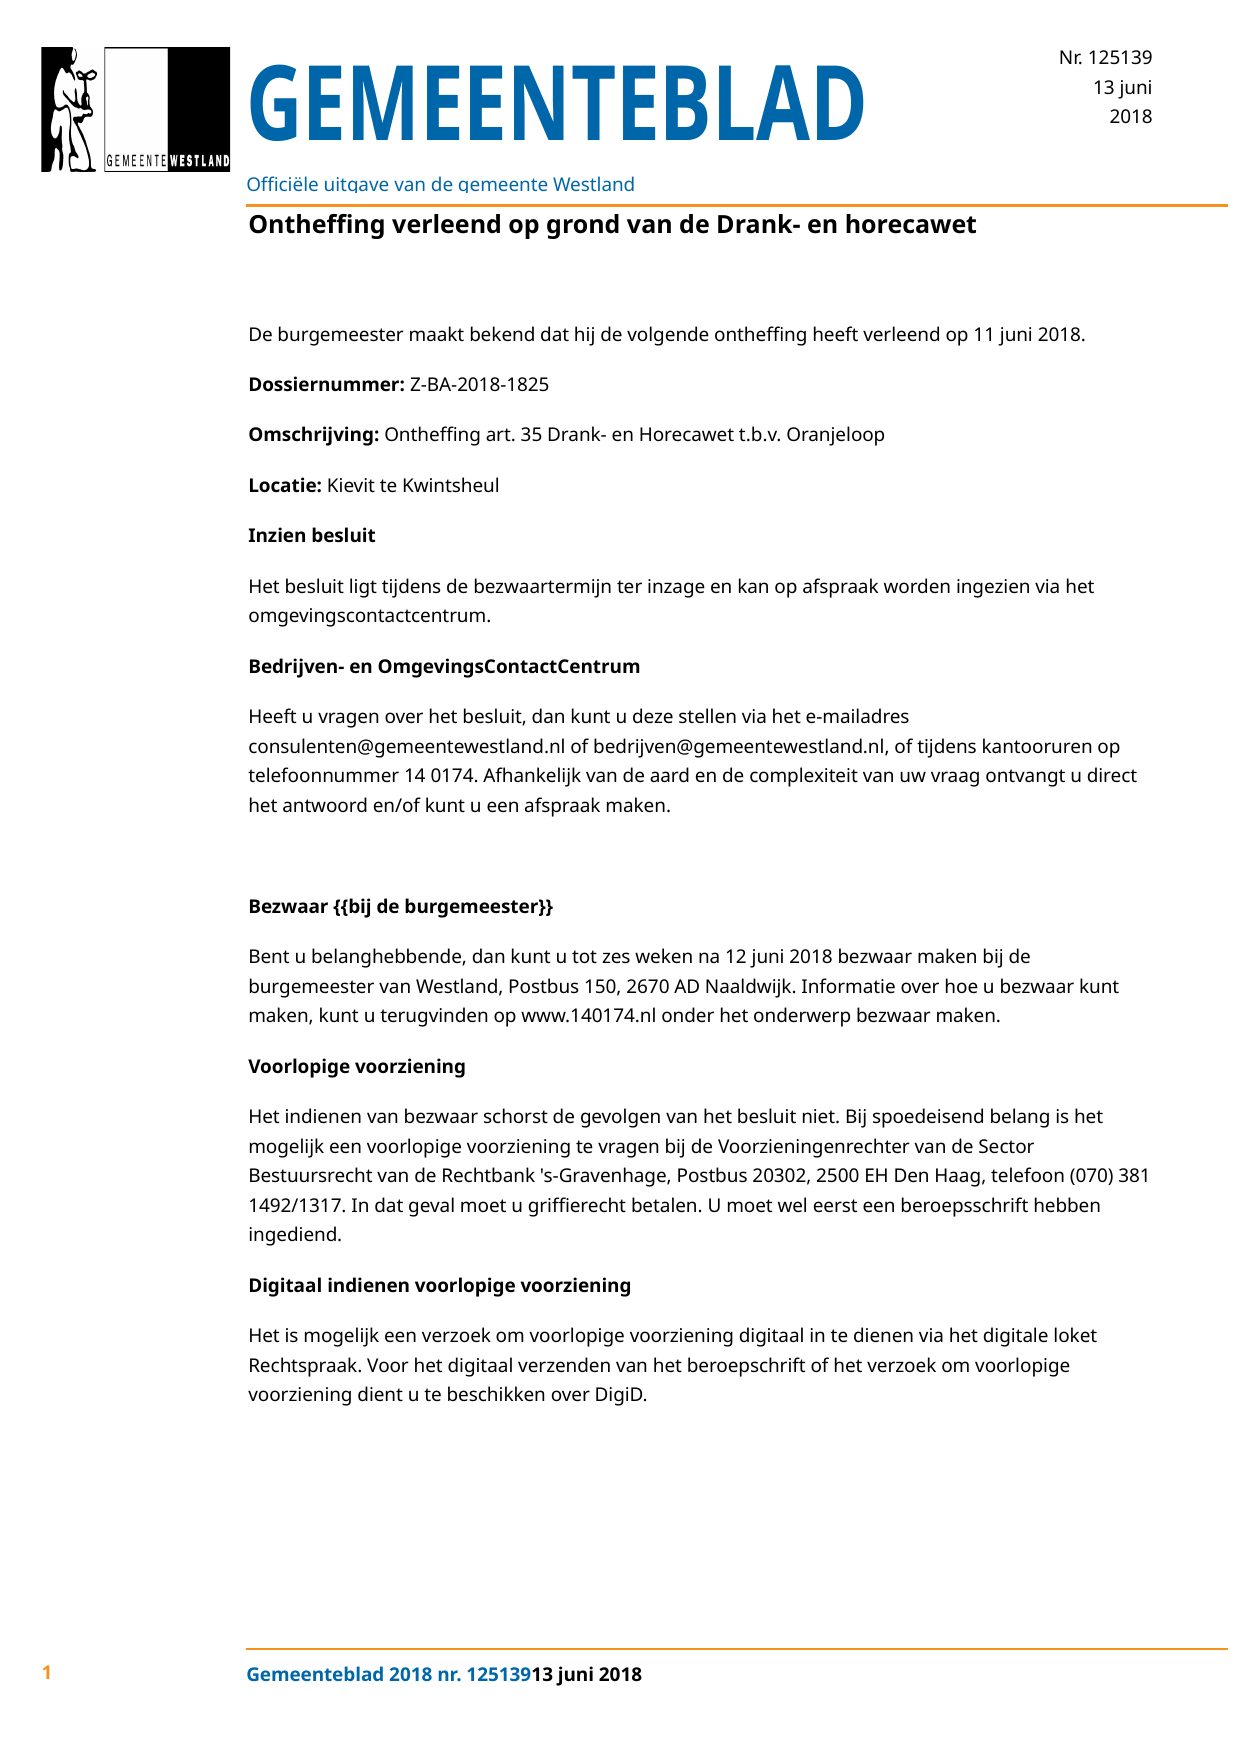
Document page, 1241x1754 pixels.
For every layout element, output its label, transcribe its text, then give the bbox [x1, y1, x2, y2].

text Bedrijven- en OmgevingsContactCentrum [248, 653, 1152, 678]
text Ontheffing verleend op grond van de Drank- en horecawet [248, 207, 1152, 241]
text Het indienen van bezwaar schorst de gevolgen van het besluit niet. Bij spoedeisend belang is het mogelijk een voorlopige voorziening te vragen bij de Voorzieningenrechter van de Sector Bestuursrecht van de Rechtbank 's-Gravenhage, Postbus 20302, 2500 EH Den Haag, telefoon (070) 381 1492/1317. In dat geval moet u griffierecht betalen. U moet wel eerst een beroepsschrift hebben ingediend. [248, 1103, 1152, 1247]
text Bent u belanghebbende, dan kunt u tot zes weken na 12 juni 2018 bezwaar maken bij de burgemeester van Westland, Postbus 150, 2670 AD Naaldwijk. Informatie over hoe u bezwaar kunt maken, kunt u terugvinden op www.140174.nl onder het onderwerp bezwaar maken. [248, 943, 1152, 1028]
picture [41, 47, 231, 172]
text Het is mogelijk een verzoek om voorlopige voorziening digitaal in te dienen via het digitale loket Rechtspraak. Voor het digitaal verzenden van het beroepschrift of het verzoek om voorlopige voorziening dient u te beschikken over DigiD. [248, 1322, 1152, 1407]
text Bezwaar {{bij de burgemeester}} [248, 893, 1152, 918]
text Dossiernummer: Z-BA-2018-1825 [248, 371, 1152, 397]
text Locatie: Kievit te Kwintsheul [248, 472, 1152, 498]
text Voorlopige voorziening [248, 1053, 1152, 1078]
text Het besluit ligt tijdens de bezwaartermijn ter inzage en kan op afspraak worden ingezien via het omgevingscontactcentrum. [248, 573, 1152, 628]
text Inzien besluit [248, 522, 1152, 548]
text Digitaal indienen voorlopige voorziening [248, 1272, 1152, 1298]
text Omschrijving: Ontheffing art. 35 Drank- en Horecawet t.b.v. Oranjeloop [248, 422, 1152, 447]
text Heeft u vragen over het besluit, dan kunt u deze stellen via het e-mailadres consulenten@gemeentewestland.nl of bedrijven@gemeentewestland.nl, of tijdens kantooruren op telefoonnummer 14 0174. Afhankelijk van de aard en de complexiteit van uw vraag ontvangt u direct het antwoord en/of kunt u een afspraak maken. [248, 703, 1152, 818]
text De burgemeester maakt bekend dat hij de volgende ontheffing heeft verleend op 11 juni 2018. [248, 321, 1152, 346]
